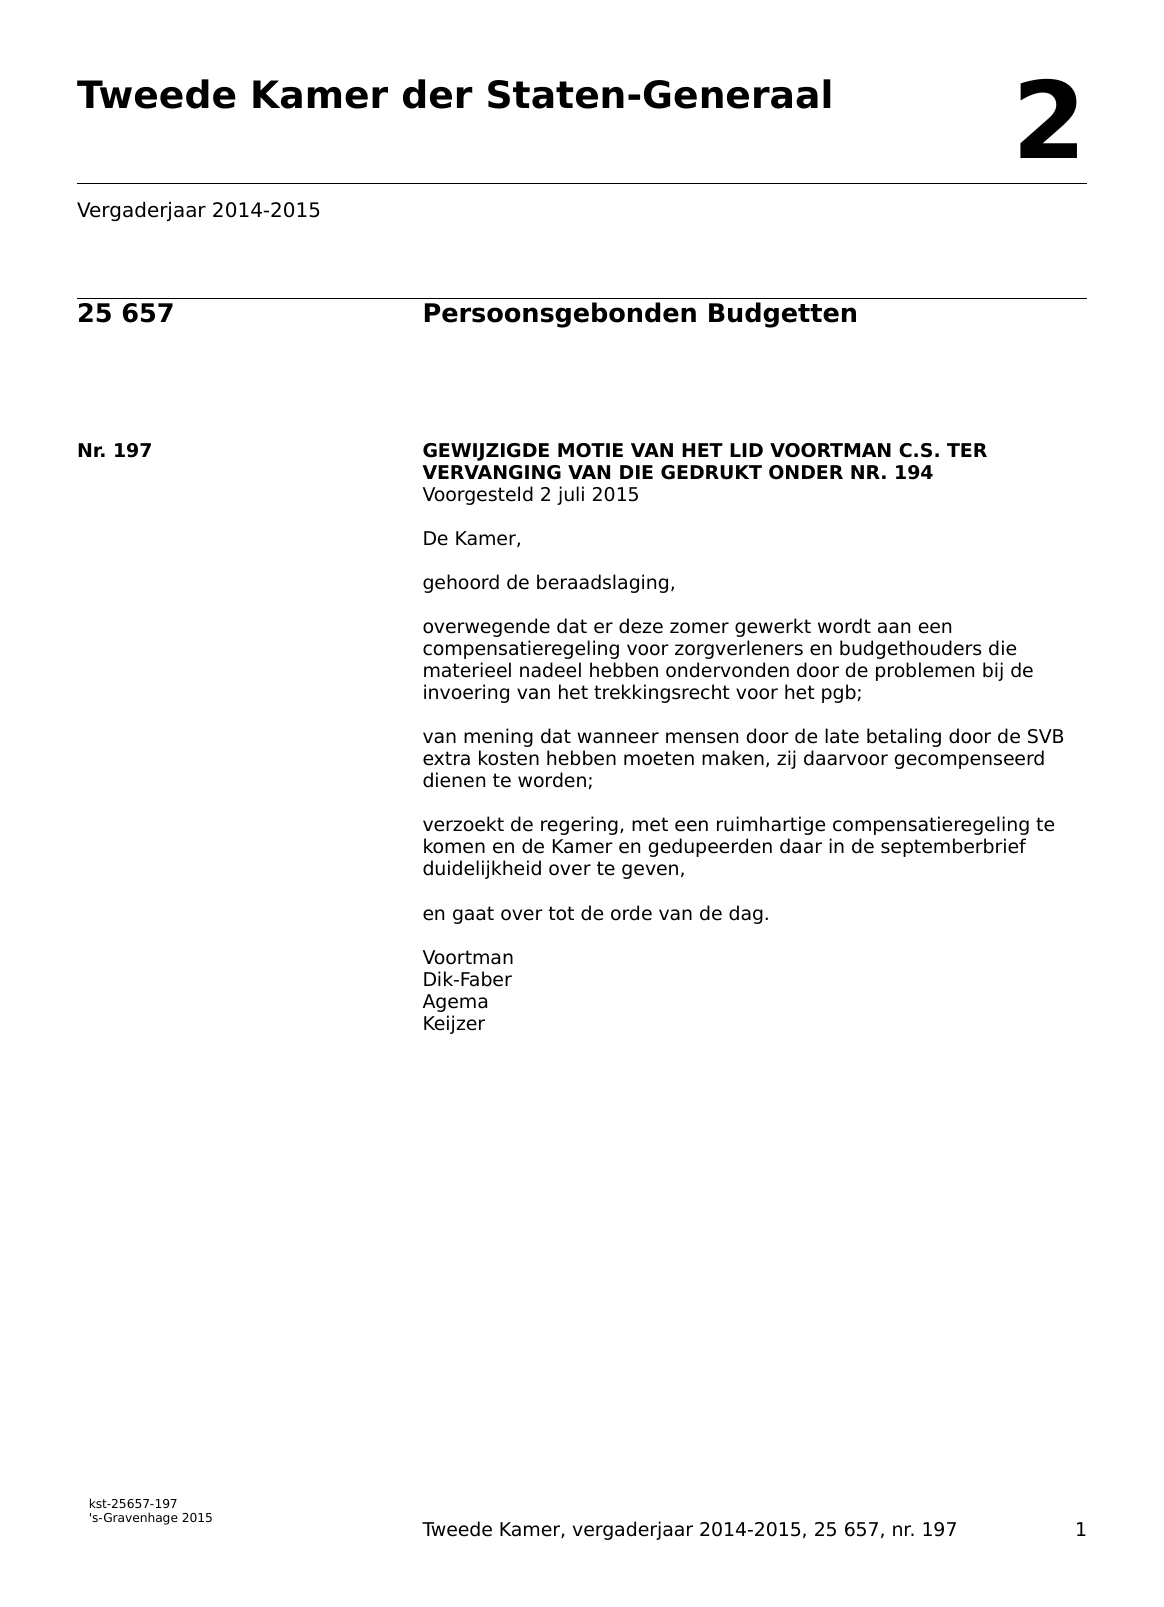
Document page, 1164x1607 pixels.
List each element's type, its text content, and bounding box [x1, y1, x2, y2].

table_header 2 [886, 59, 1087, 183]
table_header Tweede Kamer der Staten-Generaal [77, 59, 886, 183]
text en gaat over tot de orde van de dag. [422, 902, 1087, 924]
subtitle 25 657 Persoonsgebonden Budgetten [77, 299, 1087, 329]
text Dik-Faber [422, 969, 1087, 991]
subtitle Nr. 197 GEWIJZIGDE MOTIE VAN HET LID VOORTMAN C.S. TER VERVANGING VAN DIE GEDRUKT ONDER NR. 194 [77, 440, 1087, 484]
text 's-Gravenhage 2015 [88, 1511, 323, 1525]
table_cell Vergaderjaar 2014-2015 [77, 184, 1087, 298]
text Agema [422, 991, 1087, 1013]
text kst-25657-197 [88, 1497, 323, 1511]
text De Kamer, [422, 528, 1087, 550]
text van mening dat wanneer mensen door de late betaling door de SVB extra kosten hebben moeten maken, zij daarvoor gecompenseerd dienen te worden; [422, 726, 1087, 792]
text Voorgesteld 2 juli 2015 [422, 484, 1087, 506]
text verzoekt de regering, met een ruimhartige compensatieregeling te komen en de Kamer en gedupeerden daar in de septemberbrief duidelijkheid over te geven, [422, 814, 1087, 880]
text Voortman [422, 947, 1087, 969]
text overwegende dat er deze zomer gewerkt wordt aan een compensatieregeling voor zorgverleners en budgethouders die materieel nadeel hebben ondervonden door de problemen bij de invoering van het trekkingsrecht voor het pgb; [422, 616, 1087, 704]
text gehoord de beraadslaging, [422, 572, 1087, 594]
text Keijzer [422, 1013, 1087, 1034]
